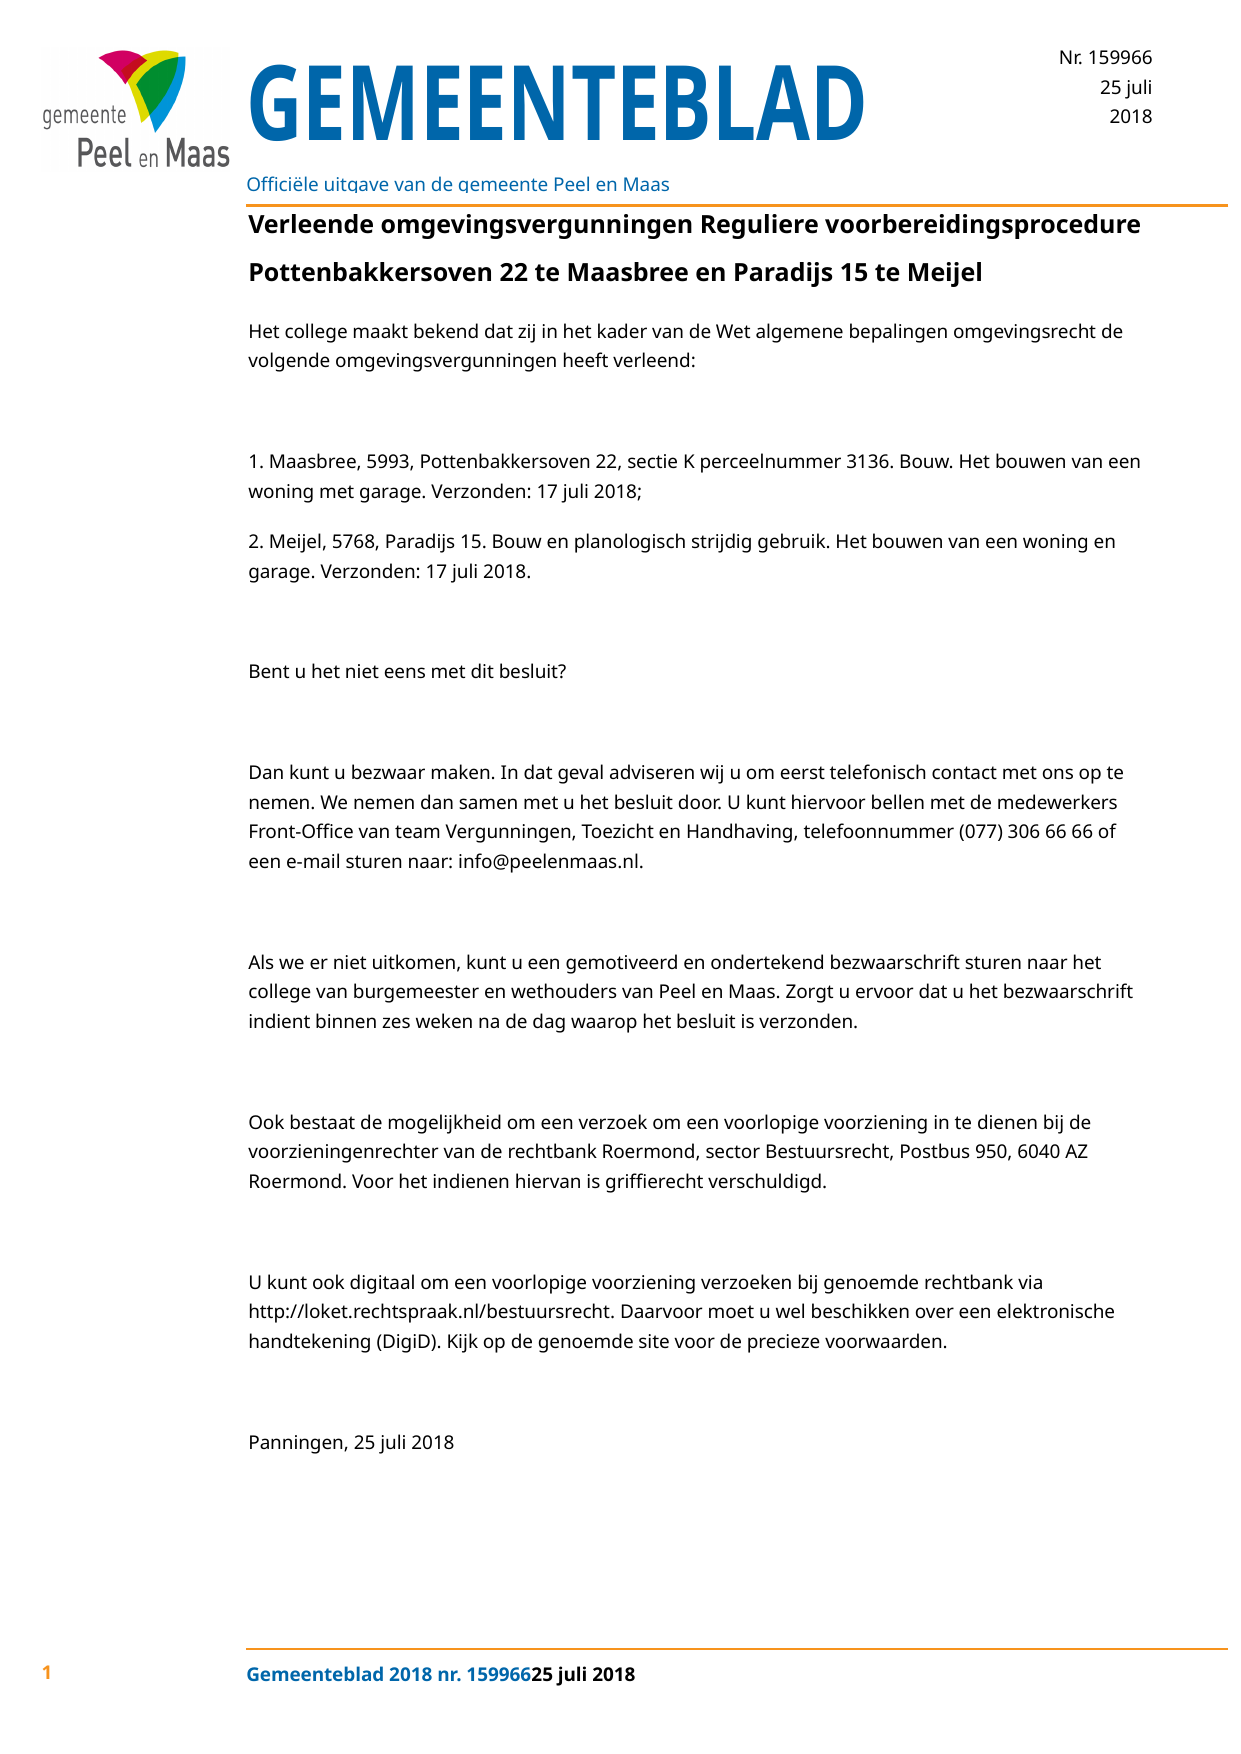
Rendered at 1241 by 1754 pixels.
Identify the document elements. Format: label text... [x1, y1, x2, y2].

text Bent u het niet eens met dit besluit? [248, 659, 1152, 684]
text Als we er niet uitkomen, kunt u een gemotiveerd en ondertekend bezwaarschrift sturen naar het college van burgemeester en wethouders van Peel en Maas. Zorgt u ervoor dat u het bezwaarschrift indient binnen zes weken na de dag waarop het besluit is verzonden. [248, 949, 1152, 1034]
text 1. Maasbree, 5993, Pottenbakkersoven 22, sectie K perceelnummer 3136. Bouw. Het bouwen van een woning met garage. Verzonden: 17 juli 2018; [248, 448, 1152, 504]
text Panningen, 25 juli 2018 [248, 1429, 1152, 1455]
text U kunt ook digitaal om een voorlopige voorziening verzoeken bij genoemde rechtbank via http://loket.rechtspraak.nl/bestuursrecht. Daarvoor moet u wel beschikken over een elektronische handtekening (DigiD). Kijk op de genoemde site voor de precieze voorwaarden. [248, 1269, 1152, 1354]
text Verleende omgevingsvergunningen Reguliere voorbereidingsprocedure Pottenbakkersoven 22 te Maasbree en Paradijs 15 te Meijel [248, 207, 1152, 288]
text Het college maakt bekend dat zij in het kader van de Wet algemene bepalingen omgevingsrecht de volgende omgevingsvergunningen heeft verleend: [248, 318, 1152, 373]
text Ook bestaat de mogelijkheid om een verzoek om een voorlopige voorziening in te dienen bij de voorzieningenrechter van de rechtbank Roermond, sector Bestuursrecht, Postbus 950, 6040 AZ Roermond. Voor het indienen hiervan is griffierecht verschuldigd. [248, 1109, 1152, 1194]
text Dan kunt u bezwaar maken. In dat geval adviseren wij u om eerst telefonisch contact met ons op te nemen. We nemen dan samen met u het besluit door. U kunt hiervoor bellen met de medewerkers Front-Office van team Vergunningen, Toezicht en Handhaving, telefoonnummer (077) 306 66 66 of een e-mail sturen naar: info@peelenmaas.nl. [248, 759, 1152, 874]
picture [41, 47, 231, 172]
text 2. Meijel, 5768, Paradijs 15. Bouw en planologisch strijdig gebruik. Het bouwen van een woning en garage. Verzonden: 17 juli 2018. [248, 528, 1152, 584]
